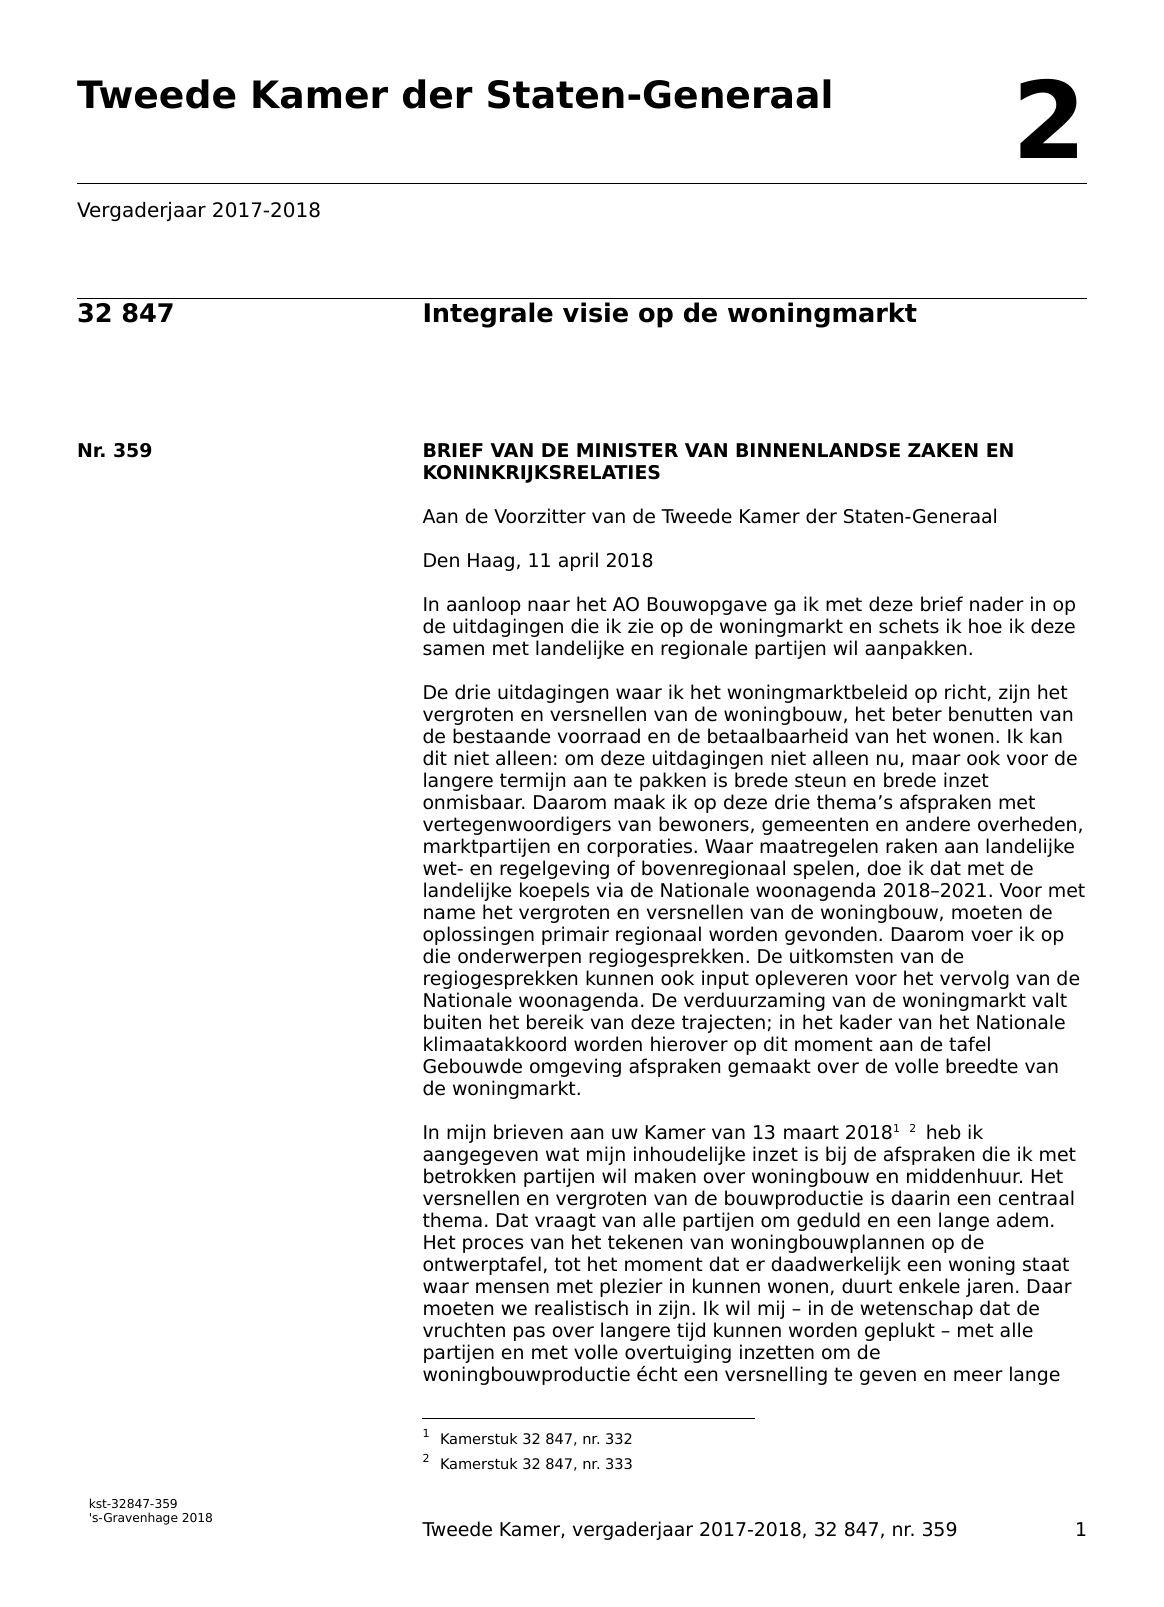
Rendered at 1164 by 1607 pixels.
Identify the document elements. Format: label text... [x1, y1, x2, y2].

table_header 2 [886, 59, 1087, 183]
table_header Tweede Kamer der Staten-Generaal [77, 59, 886, 183]
subtitle 32 847 Integrale visie op de woningmarkt [77, 299, 1087, 329]
table_cell Vergaderjaar 2017-2018 [77, 184, 1087, 298]
text 's-Gravenhage 2018 [88, 1511, 323, 1525]
text Den Haag, 11 april 2018 [422, 550, 1087, 572]
text In mijn brieven aan uw Kamer van 13 maart 2018 heb ik aangegeven wat mijn inhoudelijke inzet is bij de afspraken die ik met betrokken partijen wil maken over woningbouw en middenhuur. Het versnellen en vergroten van de bouwproductie is daarin een centraal thema. Dat vraagt van alle partijen om geduld en een lange adem. Het proces van het tekenen van woningbouwplannen op de ontwerptafel, tot het moment dat er daadwerkelijk een woning staat waar mensen met plezier in kunnen wonen, duurt enkele jaren. Daar moeten we realistisch in zijn. Ik wil mij – in de wetenschap dat de vruchten pas over langere tijd kunnen worden geplukt – met alle partijen en met volle overtuiging inzetten om de woningbouwproductie écht een versnelling te geven en meer lange [422, 1122, 1087, 1386]
text kst-32847-359 [88, 1497, 323, 1511]
subtitle Nr. 359 BRIEF VAN DE MINISTER VAN BINNENLANDSE ZAKEN EN KONINKRIJKSRELATIES [77, 440, 1087, 484]
text Kamerstuk 32 847, nr. 332 [422, 1427, 1087, 1449]
text Aan de Voorzitter van de Tweede Kamer der Staten-Generaal [422, 506, 1087, 528]
text In aanloop naar het AO Bouwopgave ga ik met deze brief nader in op de uitdagingen die ik zie op de woningmarkt en schets ik hoe ik deze samen met landelijke en regionale partijen wil aanpakken. [422, 594, 1087, 660]
text Kamerstuk 32 847, nr. 333 [422, 1452, 1087, 1474]
text De drie uitdagingen waar ik het woningmarktbeleid op richt, zijn het vergroten en versnellen van de woningbouw, het beter benutten van de bestaande voorraad en de betaalbaarheid van het wonen. Ik kan dit niet alleen: om deze uitdagingen niet alleen nu, maar ook voor de langere termijn aan te pakken is brede steun en brede inzet onmisbaar. Daarom maak ik op deze drie thema’s afspraken met vertegenwoordigers van bewoners, gemeenten en andere overheden, marktpartijen en corporaties. Waar maatregelen raken aan landelijke wet- en regelgeving of bovenregionaal spelen, doe ik dat met de landelijke koepels via de Nationale woonagenda 2018–2021. Voor met name het vergroten en versnellen van de woningbouw, moeten de oplossingen primair regionaal worden gevonden. Daarom voer ik op die onderwerpen regiogesprekken. De uitkomsten van de regiogesprekken kunnen ook input opleveren voor het vervolg van de Nationale woonagenda. De verduurzaming van de woningmarkt valt buiten het bereik van deze trajecten; in het kader van het Nationale klimaatakkoord worden hierover op dit moment aan de tafel Gebouwde omgeving afspraken gemaakt over de volle breedte van de woningmarkt. [422, 682, 1087, 1100]
